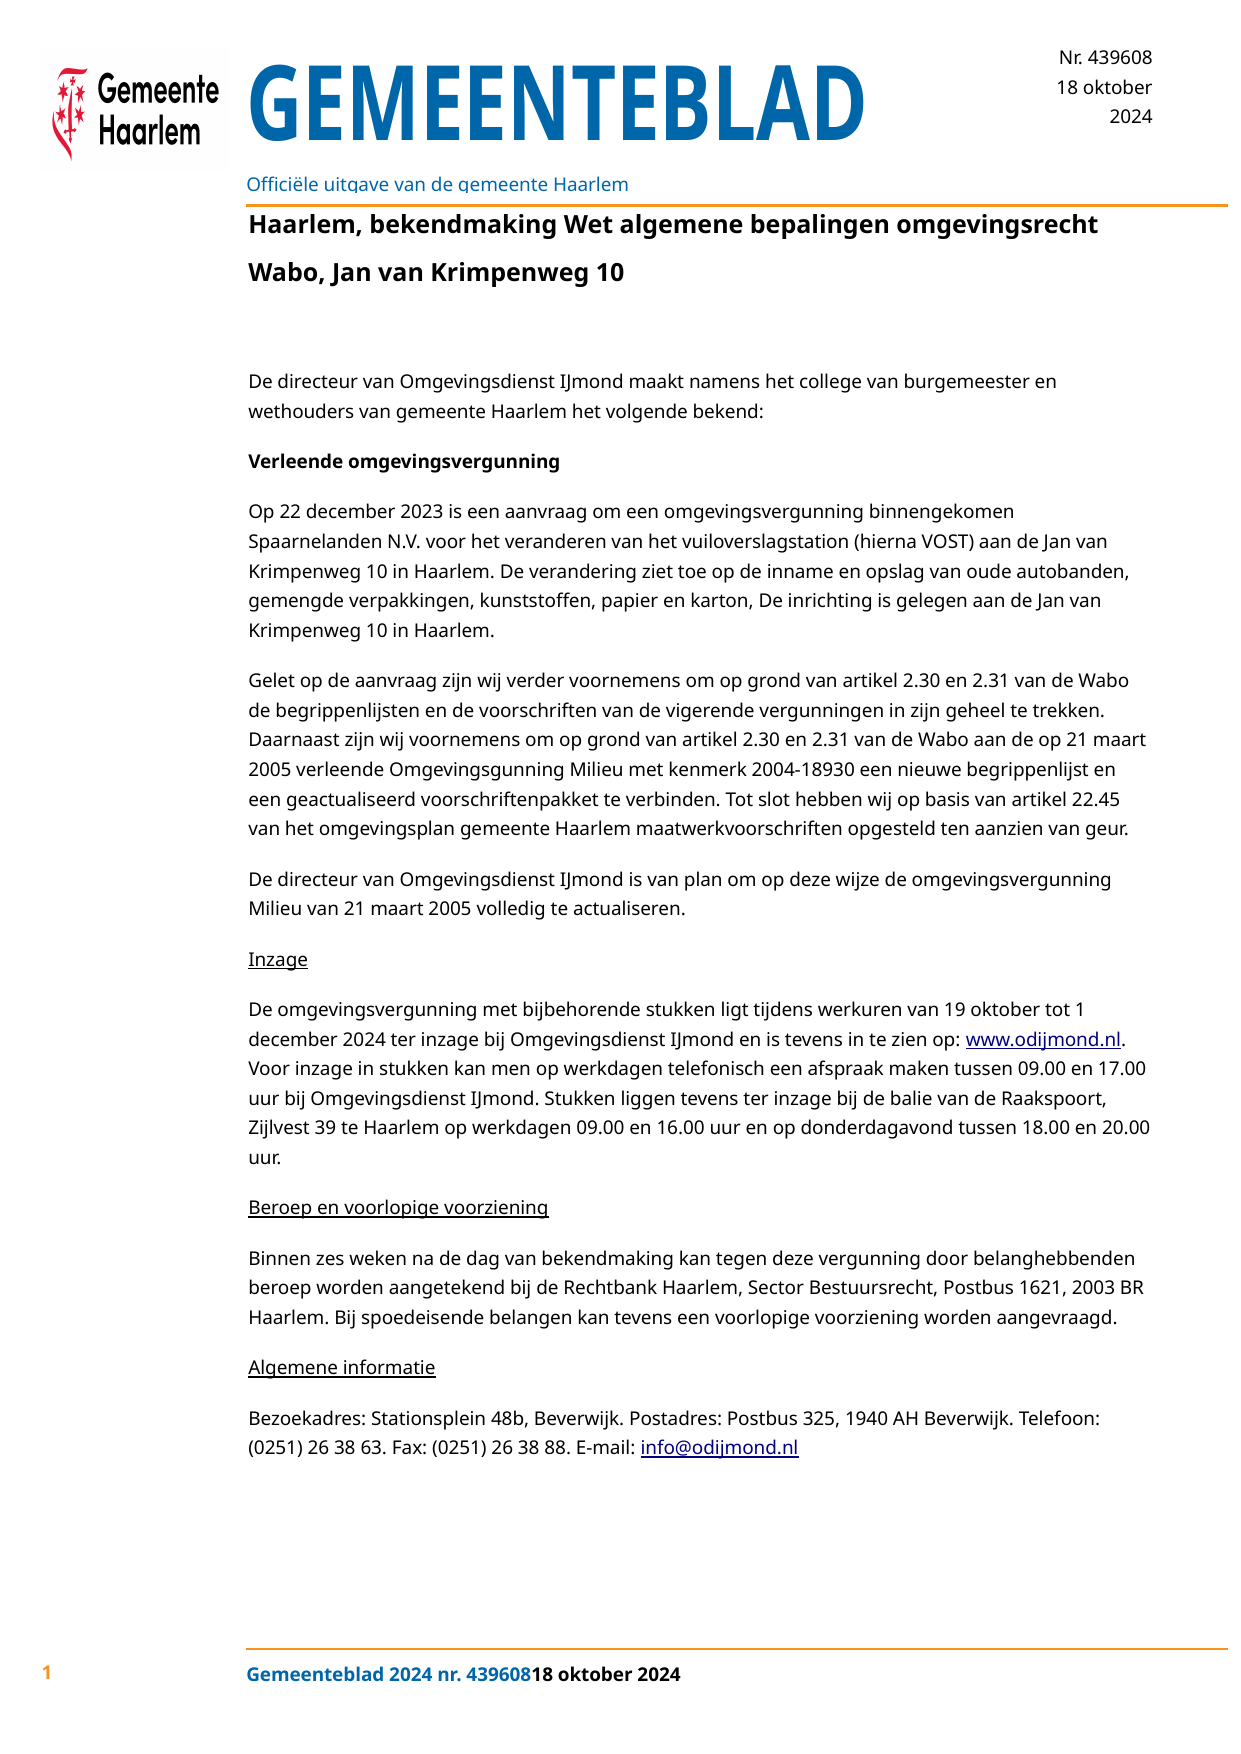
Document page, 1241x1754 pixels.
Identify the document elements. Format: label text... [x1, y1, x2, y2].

text Inzage [248, 946, 1152, 972]
text Binnen zes weken na de dag van bekendmaking kan tegen deze vergunning door belanghebbenden beroep worden aangetekend bij de Rechtbank Haarlem, Sector Bestuursrecht, Postbus 1621, 2003 BR Haarlem. Bij spoedeisende belangen kan tevens een voorlopige voorziening worden aangevraagd. [248, 1245, 1152, 1330]
text Op 22 december 2023 is een aanvraag om een omgevingsvergunning binnengekomen Spaarnelanden N.V. voor het veranderen van het vuiloverslagstation (hierna VOST) aan de Jan van Krimpenweg 10 in Haarlem. De verandering ziet toe op de inname en opslag van oude autobanden, gemengde verpakkingen, kunststoffen, papier en karton, De inrichting is gelegen aan de Jan van Krimpenweg 10 in Haarlem. [248, 499, 1152, 643]
text Verleende omgevingsvergunning [248, 448, 1152, 474]
text De directeur van Omgevingsdienst IJmond is van plan om op deze wijze de omgevingsvergunning Milieu van 21 maart 2005 volledig te actualiseren. [248, 866, 1152, 921]
text De omgevingsvergunning met bijbehorende stukken ligt tijdens werkuren van 19 oktober tot 1 december 2024 ter inzage bij Omgevingsdienst IJmond en is tevens in te zien op: www.odijmond.nl. Voor inzage in stukken kan men op werkdagen telefonisch een afspraak maken tussen 09.00 en 17.00 uur bij Omgevingsdienst IJmond. Stukken liggen tevens ter inzage bij de balie van de Raakspoort, Zijlvest 39 te Haarlem op werkdagen 09.00 en 16.00 uur en op donderdagavond tussen 18.00 en 20.00 uur. [248, 996, 1152, 1170]
text Bezoekadres: Stationsplein 48b, Beverwijk. Postadres: Postbus 325, 1940 AH Beverwijk. Telefoon: (0251) 26 38 63. Fax: (0251) 26 38 88. E-mail: info@odijmond.nl [248, 1405, 1152, 1460]
text Gelet op de aanvraag zijn wij verder voornemens om op grond van artikel 2.30 en 2.31 van de Wabo de begrippenlijsten en de voorschriften van de vigerende vergunningen in zijn geheel te trekken. Daarnaast zijn wij voornemens om op grond van artikel 2.30 en 2.31 van de Wabo aan de op 21 maart 2005 verleende Omgevingsgunning Milieu met kenmerk 2004-18930 een nieuwe begrippenlijst en een geactualiseerd voorschriftenpakket te verbinden. Tot slot hebben wij op basis van artikel 22.45 van het omgevingsplan gemeente Haarlem maatwerkvoorschriften opgesteld ten aanzien van geur. [248, 667, 1152, 841]
text Beroep en voorlopige voorziening [248, 1194, 1152, 1220]
text Algemene informatie [248, 1354, 1152, 1380]
picture [41, 47, 231, 172]
text De directeur van Omgevingsdienst IJmond maakt namens het college van burgemeester en wethouders van gemeente Haarlem het volgende bekend: [248, 368, 1152, 424]
text Haarlem, bekendmaking Wet algemene bepalingen omgevingsrecht Wabo, Jan van Krimpenweg 10 [248, 207, 1152, 288]
